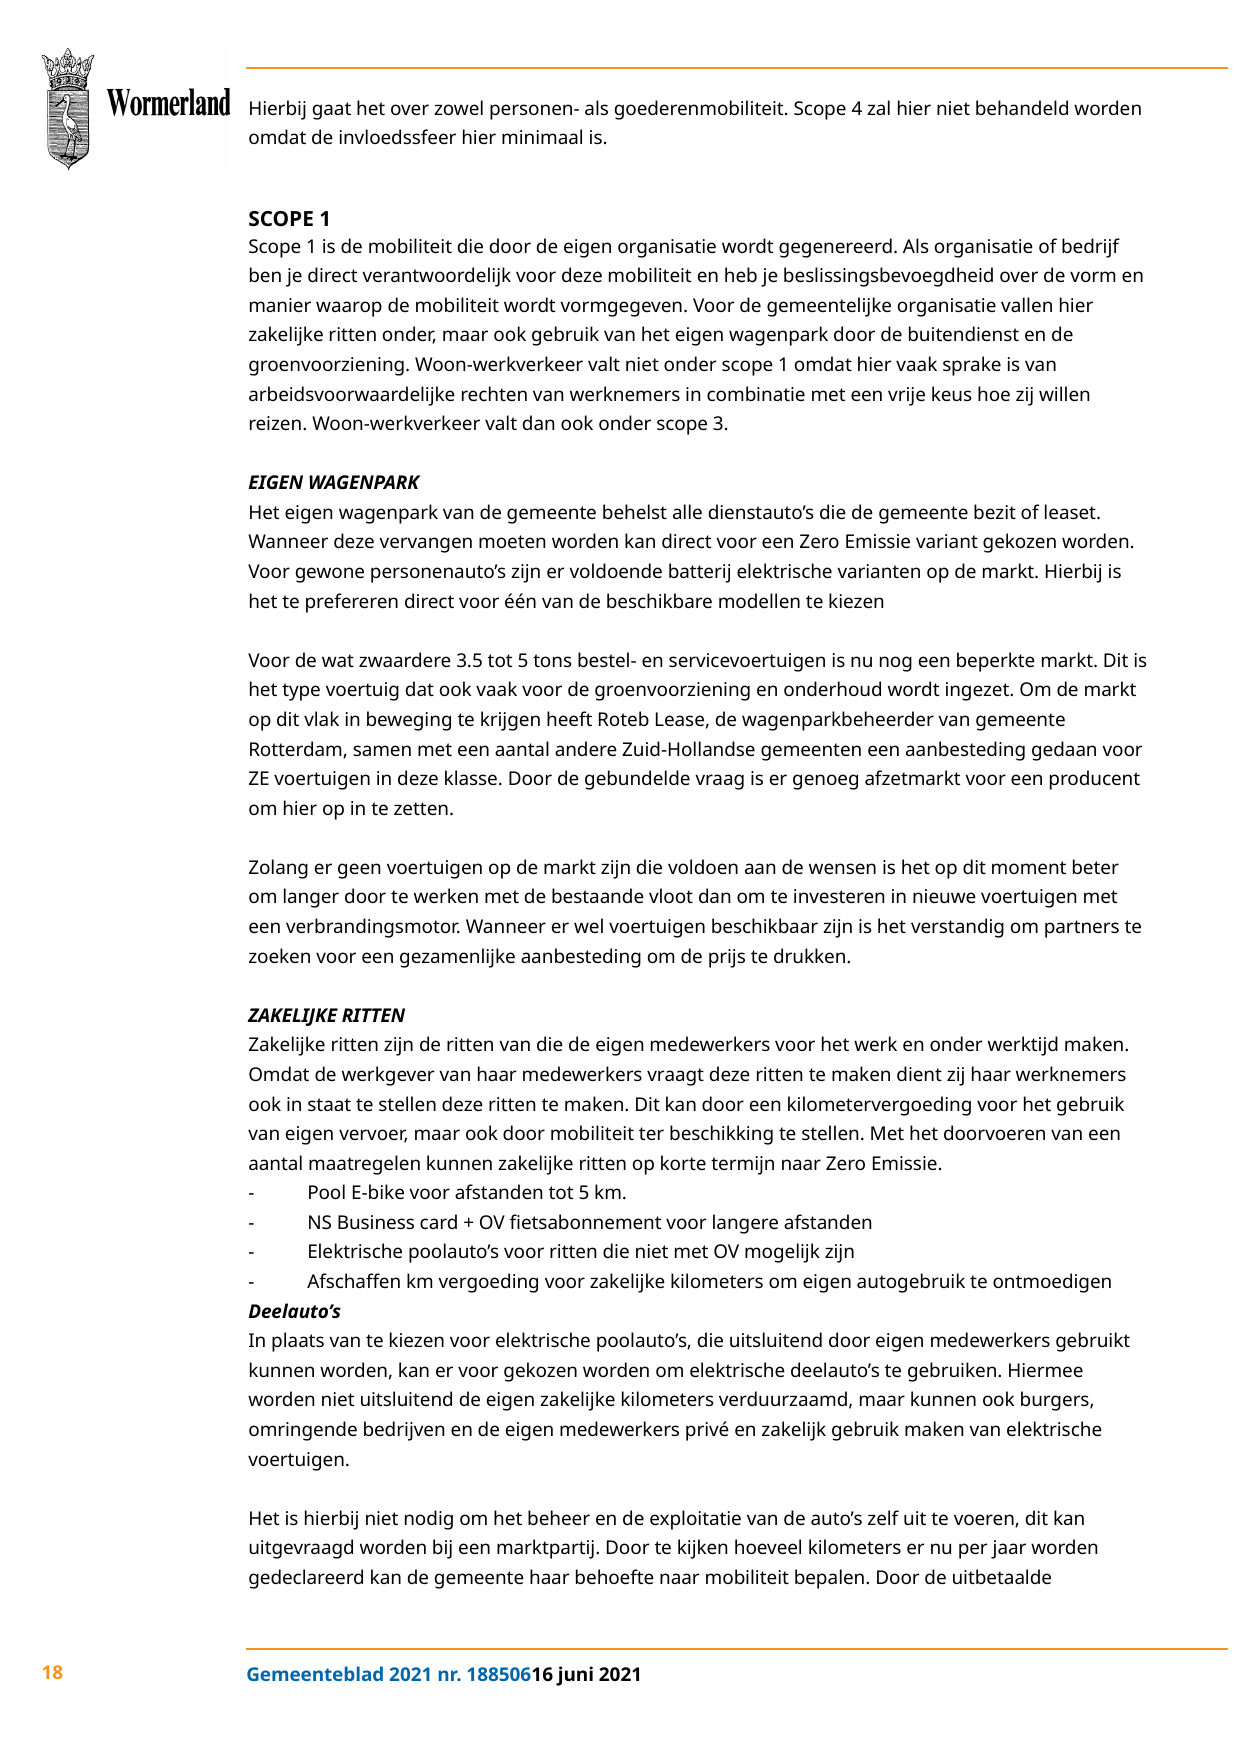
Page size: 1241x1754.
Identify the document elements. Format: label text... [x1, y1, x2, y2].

text In plaats van te kiezen voor elektrische poolauto’s, die uitsluitend door eigen medewerkers gebruikt kunnen worden, kan er voor gekozen worden om elektrische deelauto’s te gebruiken. Hiermee worden niet uitsluitend de eigen zakelijke kilometers verduurzaamd, maar kunnen ook burgers, omringende bedrijven en de eigen medewerkers privé en zakelijk gebruik maken van elektrische voertuigen. [248, 1327, 1152, 1471]
list Pool E-bike voor afstanden tot 5 km. [248, 1179, 1152, 1205]
text Het is hierbij niet nodig om het beheer en de exploitatie van de auto’s zelf uit te voeren, dit kan uitgevraagd worden bij een marktpartij. Door te kijken hoeveel kilometers er nu per jaar worden gedeclareerd kan de gemeente haar behoefte naar mobiliteit bepalen. Door de uitbetaalde [248, 1505, 1152, 1590]
text SCOPE 1 [248, 204, 1152, 233]
text Zakelijke ritten zijn de ritten van die de eigen medewerkers voor het werk en onder werktijd maken. Omdat de werkgever van haar medewerkers vraagt deze ritten te maken dient zij haar werknemers ook in staat te stellen deze ritten te maken. Dit kan door een kilometervergoeding voor het gebruik van eigen vervoer, maar ook door mobiliteit ter beschikking te stellen. Met het doorvoeren van een aantal maatregelen kunnen zakelijke ritten op korte termijn naar Zero Emissie. [248, 1032, 1152, 1176]
list Elektrische poolauto’s voor ritten die niet met OV mogelijk zijn [248, 1239, 1152, 1264]
list Afschaffen km vergoeding voor zakelijke kilometers om eigen autogebruik te ontmoedigen [248, 1268, 1152, 1294]
text Zolang er geen voertuigen op de markt zijn die voldoen aan de wensen is het op dit moment beter om langer door te werken met de bestaande vloot dan om te investeren in nieuwe voertuigen met een verbrandingsmotor. Wanneer er wel voertuigen beschikbaar zijn is het verstandig om partners te zoeken voor een gezamenlijke aanbesteding om de prijs te drukken. [248, 854, 1152, 968]
text ZAKELIJKE RITTEN [248, 1002, 1152, 1028]
text Scope 1 is de mobiliteit die door de eigen organisatie wordt gegenereerd. Als organisatie of bedrijf ben je direct verantwoordelijk voor deze mobiliteit en heb je beslissingsbevoegdheid over de vorm en manier waarop de mobiliteit wordt vormgegeven. Voor de gemeentelijke organisatie vallen hier zakelijke ritten onder, maar ook gebruik van het eigen wagenpark door de buitendienst en de groenvoorziening. Woon-werkverkeer valt niet onder scope 1 omdat hier vaak sprake is van arbeidsvoorwaardelijke rechten van werknemers in combinatie met een vrije keus hoe zij willen reizen. Woon-werkverkeer valt dan ook onder scope 3. [248, 233, 1152, 436]
text Voor de wat zwaardere 3.5 tot 5 tons bestel- en servicevoertuigen is nu nog een beperkte markt. Dit is het type voertuig dat ook vaak voor de groenvoorziening en onderhoud wordt ingezet. Om de markt op dit vlak in beweging te krijgen heeft Roteb Lease, de wagenparkbeheerder van gemeente Rotterdam, samen met een aantal andere Zuid-Hollandse gemeenten een aanbesteding gedaan voor ZE voertuigen in deze klasse. Door de gebundelde vraag is er genoeg afzetmarkt voor een producent om hier op in te zetten. [248, 647, 1152, 821]
list NS Business card + OV fietsabonnement voor langere afstanden [248, 1209, 1152, 1235]
picture [41, 47, 231, 172]
text Het eigen wagenpark van de gemeente behelst alle dienstauto’s die de gemeente bezit of leaset. Wanneer deze vervangen moeten worden kan direct voor een Zero Emissie variant gekozen worden. Voor gewone personenauto’s zijn er voldoende batterij elektrische varianten op de markt. Hierbij is het te prefereren direct voor één van de beschikbare modellen te kiezen [248, 499, 1152, 613]
text Deelauto’s [248, 1298, 1152, 1323]
text Hierbij gaat het over zowel personen- als goederenmobiliteit. Scope 4 zal hier niet behandeld worden omdat de invloedssfeer hier minimaal is. [248, 95, 1152, 150]
text EIGEN WAGENPARK [248, 469, 1152, 495]
